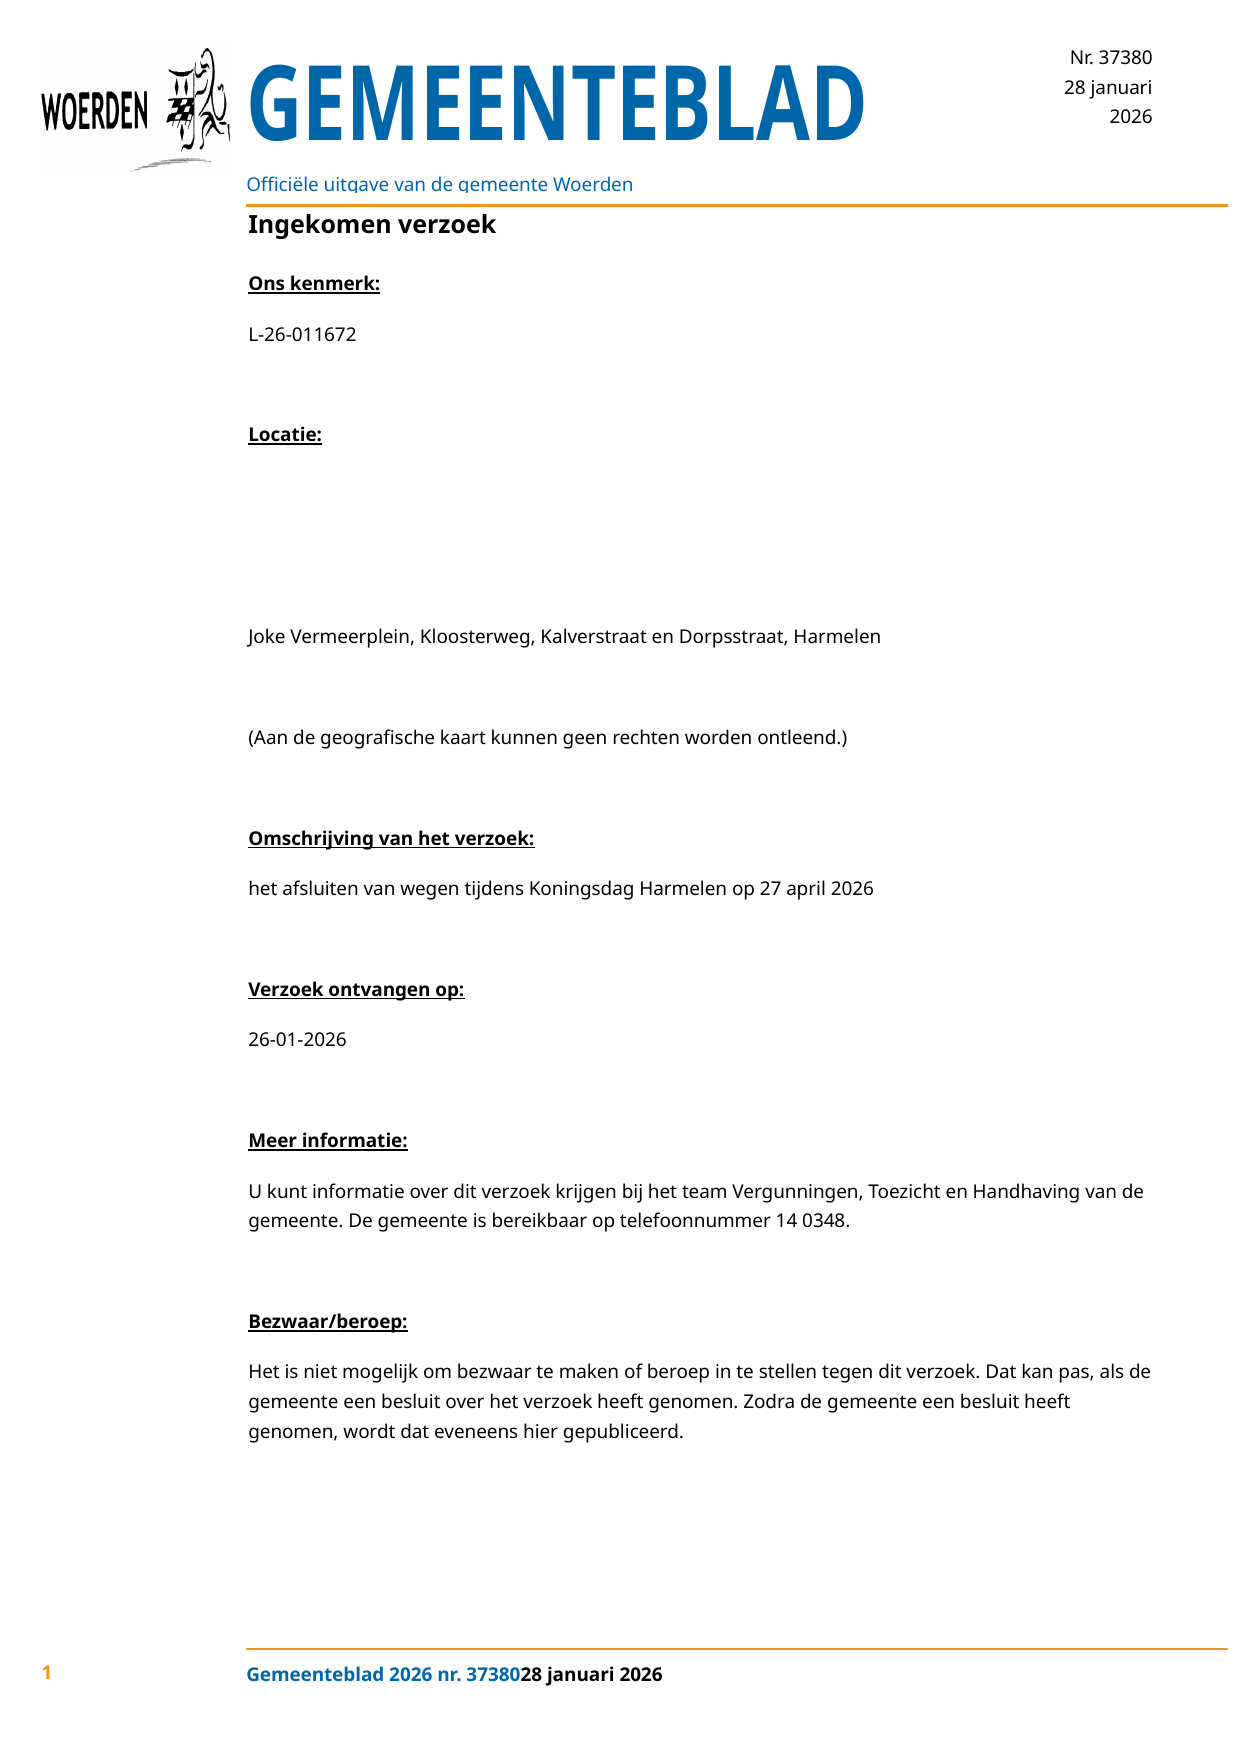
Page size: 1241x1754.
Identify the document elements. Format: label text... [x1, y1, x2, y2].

text het afsluiten van wegen tijdens Koningsdag Harmelen op 27 april 2026 [248, 875, 1152, 901]
text Ons kenmerk: [248, 270, 1152, 296]
text Meer informatie: [248, 1127, 1152, 1153]
text Het is niet mogelijk om bezwaar te maken of beroep in te stellen tegen dit verzoek. Dat kan pas, als de gemeente een besluit over het verzoek heeft genomen. Zodra de gemeente een besluit heeft genomen, wordt dat eveneens hier gepubliceerd. [248, 1359, 1152, 1443]
text Joke Vermeerplein, Kloosterweg, Kalverstraat en Dorpsstraat, Harmelen [248, 623, 1152, 649]
text (Aan de geografische kaart kunnen geen rechten worden ontleend.) [248, 724, 1152, 750]
text 26-01-2026 [248, 1027, 1152, 1052]
text Locatie: [248, 422, 1152, 447]
text Ingekomen verzoek [248, 207, 1152, 241]
text L-26-011672 [248, 321, 1152, 346]
text Omschrijving van het verzoek: [248, 825, 1152, 851]
text Verzoek ontvangen op: [248, 976, 1152, 1002]
text Bezwaar/beroep: [248, 1308, 1152, 1334]
text U kunt informatie over dit verzoek krijgen bij het team Vergunningen, Toezicht en Handhaving van de gemeente. De gemeente is bereikbaar op telefoonnummer 14 0348. [248, 1178, 1152, 1233]
picture [41, 47, 231, 172]
